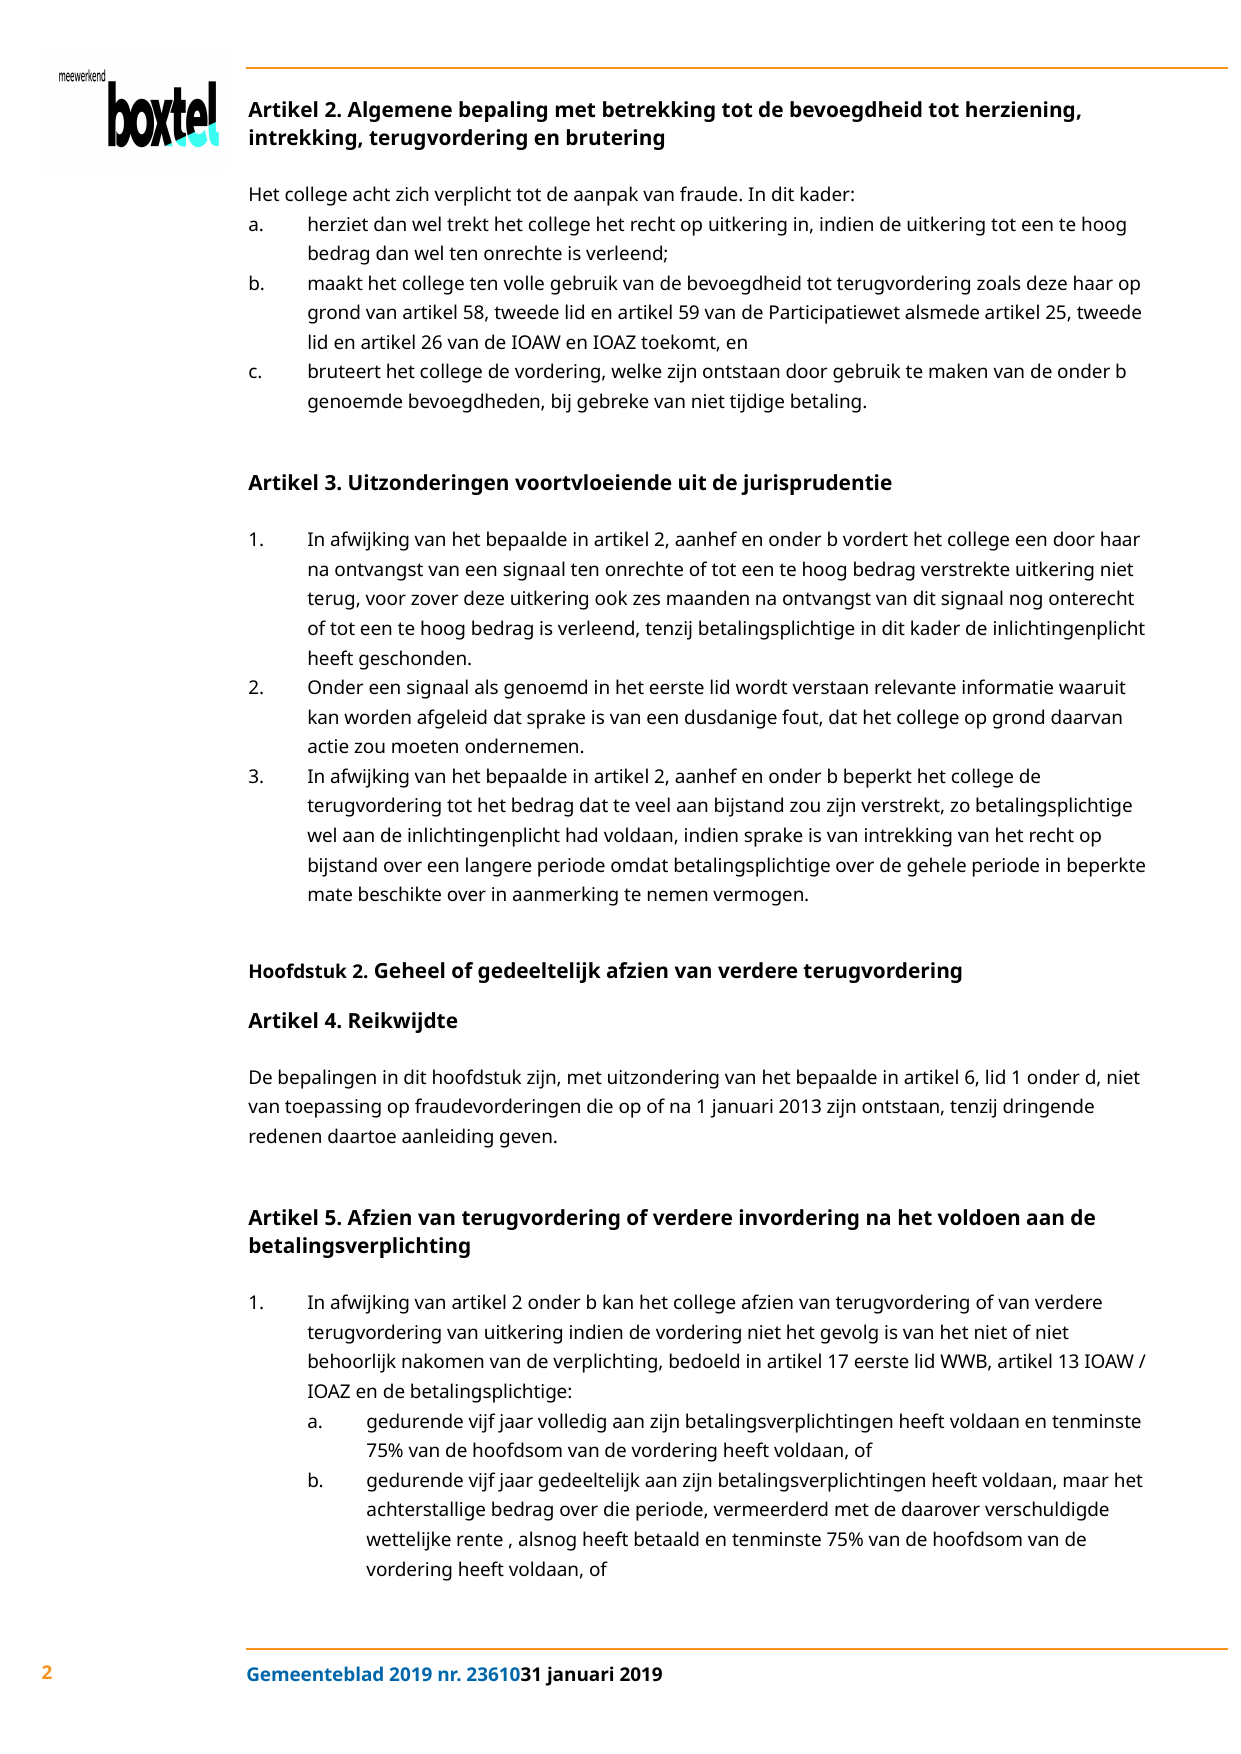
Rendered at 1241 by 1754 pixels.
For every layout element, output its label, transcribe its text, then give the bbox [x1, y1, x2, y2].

list In afwijking van het bepaalde in artikel 2, aanhef en onder b vordert het college een door haar na ontvangst van een signaal ten onrechte of tot een te hoog bedrag verstrekte uitkering niet terug, voor zover deze uitkering ook zes maanden na ontvangst van dit signaal nog onterecht of tot een te hoog bedrag is verleend, tenzij betalingsplichtige in dit kader de inlichtingenplicht heeft geschonden. [248, 526, 1152, 670]
list gedurende vijf jaar gedeeltelijk aan zijn betalingsverplichtingen heeft voldaan, maar het achterstallige bedrag over die periode, vermeerderd met de daarover verschuldigde wettelijke rente , alsnog heeft betaald en tenminste 75% van de hoofdsom van de vordering heeft voldaan, of [307, 1467, 1152, 1581]
text Artikel 4. Reikwijdte [248, 1006, 1152, 1034]
text Artikel 3. Uitzonderingen voortvloeiende uit de jurisprudentie [248, 468, 1152, 497]
list herziet dan wel trekt het college het recht op uitkering in, indien de uitkering tot een te hoog bedrag dan wel ten onrechte is verleend; [248, 211, 1152, 266]
picture [41, 47, 231, 172]
text De bepalingen in dit hoofdstuk zijn, met uitzondering van het bepaalde in artikel 6, lid 1 onder d, niet van toepassing op fraudevorderingen die op of na 1 januari 2013 zijn ontstaan, tenzij dringende redenen daartoe aanleiding geven. [248, 1064, 1152, 1149]
list gedurende vijf jaar volledig aan zijn betalingsverplichtingen heeft voldaan en tenminste 75% van de hoofdsom van de vordering heeft voldaan, of [307, 1408, 1152, 1463]
text Artikel 5. Afzien van terugvordering of verdere invordering na het voldoen aan de betalingsverplichting [248, 1203, 1152, 1260]
text Artikel 2. Algemene bepaling met betrekking tot de bevoegdheid tot herziening, intrekking, terugvordering en brutering [248, 95, 1152, 152]
list Onder een signaal als genoemd in het eerste lid wordt verstaan relevante informatie waaruit kan worden afgeleid dat sprake is van een dusdanige fout, dat het college op grond daarvan actie zou moeten ondernemen. [248, 674, 1152, 759]
list bruteert het college de vordering, welke zijn ontstaan door gebruik te maken van de onder b genoemde bevoegdheden, bij gebreke van niet tijdige betaling. [248, 359, 1152, 414]
list maakt het college ten volle gebruik van de bevoegdheid tot terugvordering zoals deze haar op grond van artikel 58, tweede lid en artikel 59 van de Participatiewet alsmede artikel 25, tweede lid en artikel 26 van de IOAW en IOAZ toekomt, en [248, 270, 1152, 355]
text Het college acht zich verplicht tot de aanpak van fraude. In dit kader: [248, 181, 1152, 207]
text Hoofdstuk 2. Geheel of gedeeltelijk afzien van verdere terugvordering [248, 957, 1152, 985]
list In afwijking van artikel 2 onder b kan het college afzien van terugvordering of van verdere terugvordering van uitkering indien de vordering niet het gevolg is van het niet of niet behoorlijk nakomen van de verplichting, bedoeld in artikel 17 eerste lid WWB, artikel 13 IOAW / IOAZ en de betalingsplichtige: [248, 1289, 1152, 1404]
list In afwijking van het bepaalde in artikel 2, aanhef en onder b beperkt het college de terugvordering tot het bedrag dat te veel aan bijstand zou zijn verstrekt, zo betalingsplichtige wel aan de inlichtingenplicht had voldaan, indien sprake is van intrekking van het recht op bijstand over een langere periode omdat betalingsplichtige over de gehele periode in beperkte mate beschikte over in aanmerking te nemen vermogen. [248, 763, 1152, 907]
